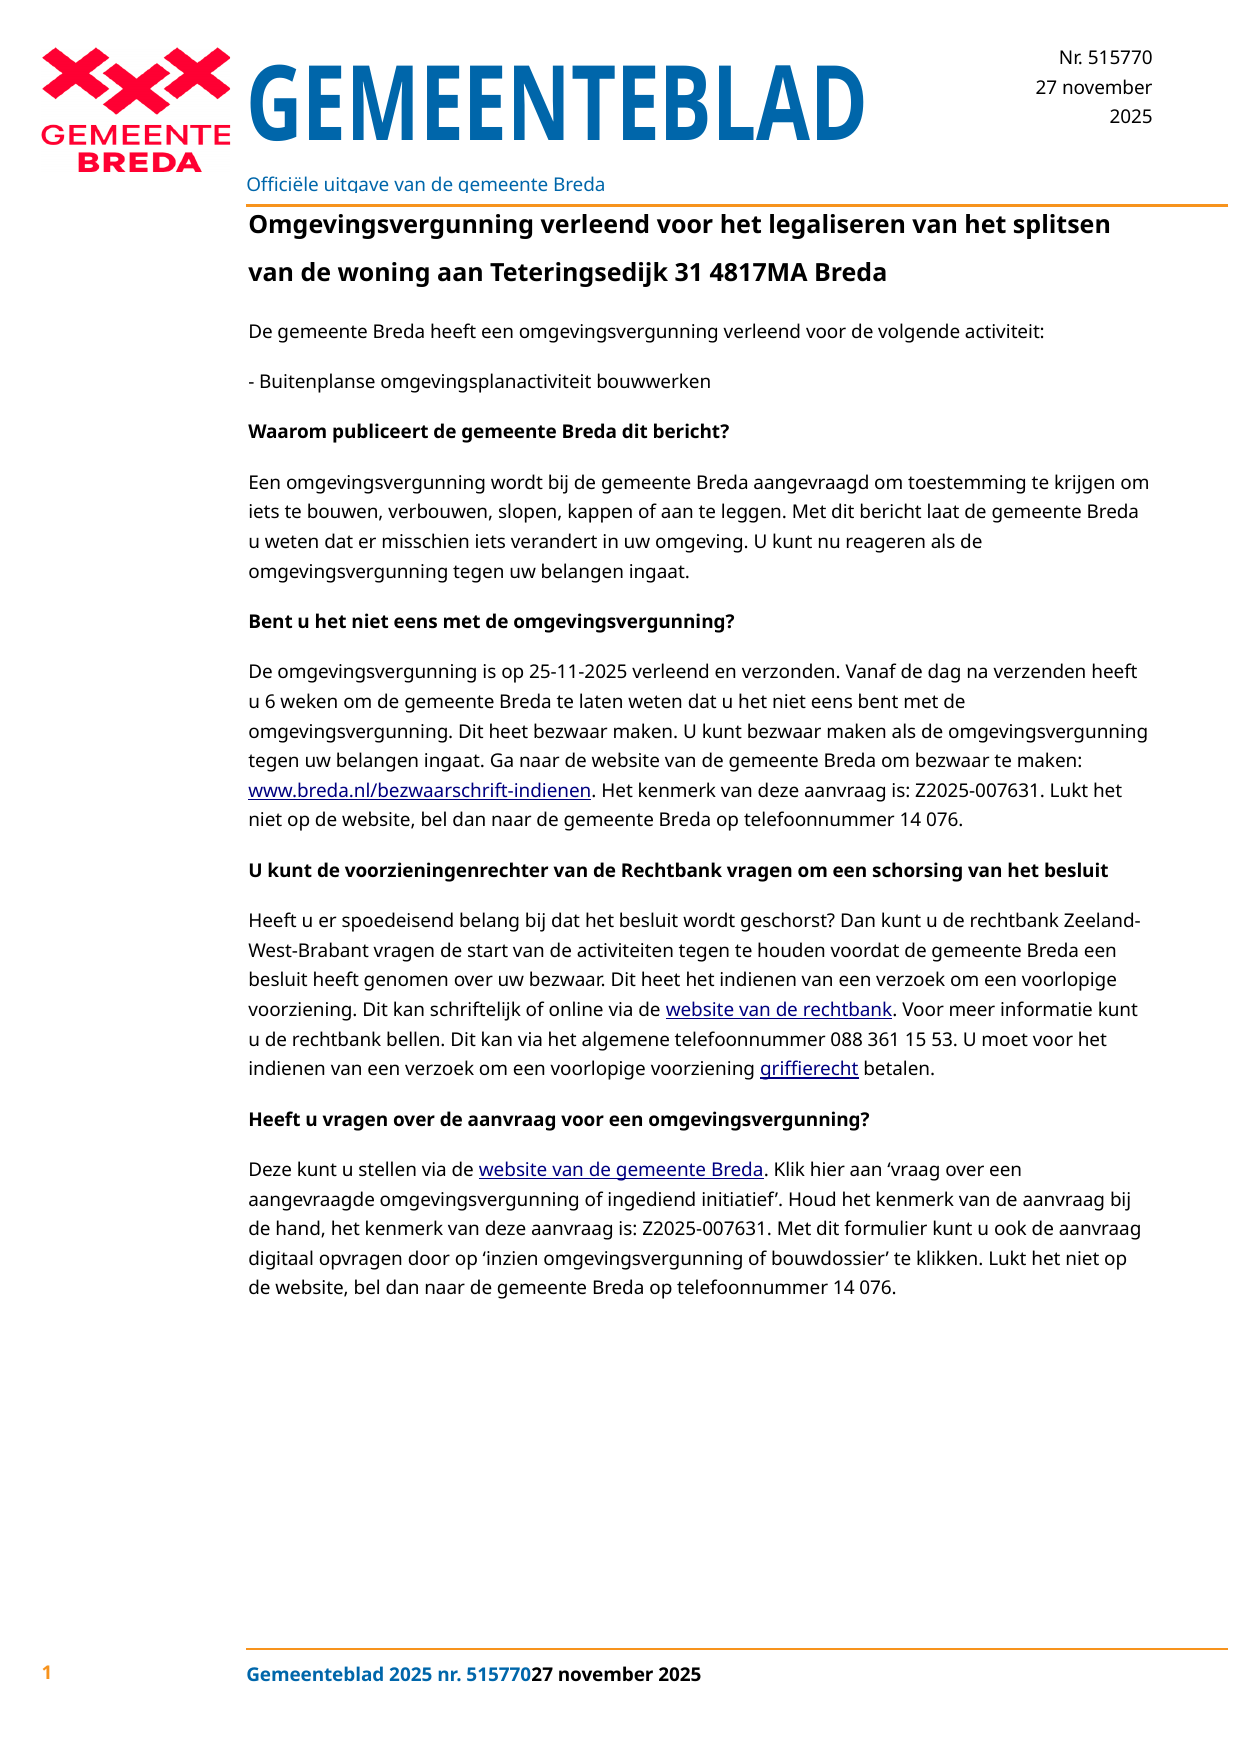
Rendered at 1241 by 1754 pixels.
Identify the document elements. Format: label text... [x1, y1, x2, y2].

text Omgevingsvergunning verleend voor het legaliseren van het splitsen van de woning aan Teteringsedijk 31 4817MA Breda [248, 207, 1152, 288]
text Bent u het niet eens met de omgevingsvergunning? [248, 608, 1152, 634]
text De omgevingsvergunning is op 25-11-2025 verleend en verzonden. Vanaf de dag na verzenden heeft u 6 weken om de gemeente Breda te laten weten dat u het niet eens bent met de omgevingsvergunning. Dit heet bezwaar maken. U kunt bezwaar maken als de omgevingsvergunning tegen uw belangen ingaat. Ga naar de website van de gemeente Breda om bezwaar te maken: www.breda.nl/bezwaarschrift-indienen. Het kenmerk van deze aanvraag is: Z2025-007631. Lukt het niet op de website, bel dan naar de gemeente Breda op telefoonnummer 14 076. [248, 659, 1152, 832]
text Een omgevingsvergunning wordt bij de gemeente Breda aangevraagd om toestemming te krijgen om iets te bouwen, verbouwen, slopen, kappen of aan te leggen. Met dit bericht laat de gemeente Breda u weten dat er misschien iets verandert in uw omgeving. U kunt nu reageren als de omgevingsvergunning tegen uw belangen ingaat. [248, 469, 1152, 584]
text U kunt de voorzieningenrechter van de Rechtbank vragen om een schorsing van het besluit [248, 857, 1152, 883]
text Deze kunt u stellen via de website van de gemeente Breda. Klik hier aan ‘vraag over een aangevraagde omgevingsvergunning of ingediend initiatief’. Houd het kenmerk van de aanvraag bij de hand, het kenmerk van deze aanvraag is: Z2025-007631. Met dit formulier kunt u ook de aanvraag digitaal opvragen door op ‘inzien omgevingsvergunning of bouwdossier’ te klikken. Lukt het niet op de website, bel dan naar de gemeente Breda op telefoonnummer 14 076. [248, 1156, 1152, 1300]
picture [41, 47, 231, 172]
text Heeft u vragen over de aanvraag voor een omgevingsvergunning? [248, 1106, 1152, 1132]
text De gemeente Breda heeft een omgevingsvergunning verleend voor de volgende activiteit: [248, 318, 1152, 344]
text - Buitenplanse omgevingsplanactiviteit bouwwerken [248, 368, 1152, 394]
text Heeft u er spoedeisend belang bij dat het besluit wordt geschorst? Dan kunt u de rechtbank Zeeland-West-Brabant vragen de start van de activiteiten tegen te houden voordat de gemeente Breda een besluit heeft genomen over uw bezwaar. Dit heet het indienen van een verzoek om een voorlopige voorziening. Dit kan schriftelijk of online via de website van de rechtbank. Voor meer informatie kunt u de rechtbank bellen. Dit kan via het algemene telefoonnummer 088 361 15 53. U moet voor het indienen van een verzoek om een voorlopige voorziening griffierecht betalen. [248, 907, 1152, 1081]
text Waarom publiceert de gemeente Breda dit bericht? [248, 419, 1152, 444]
